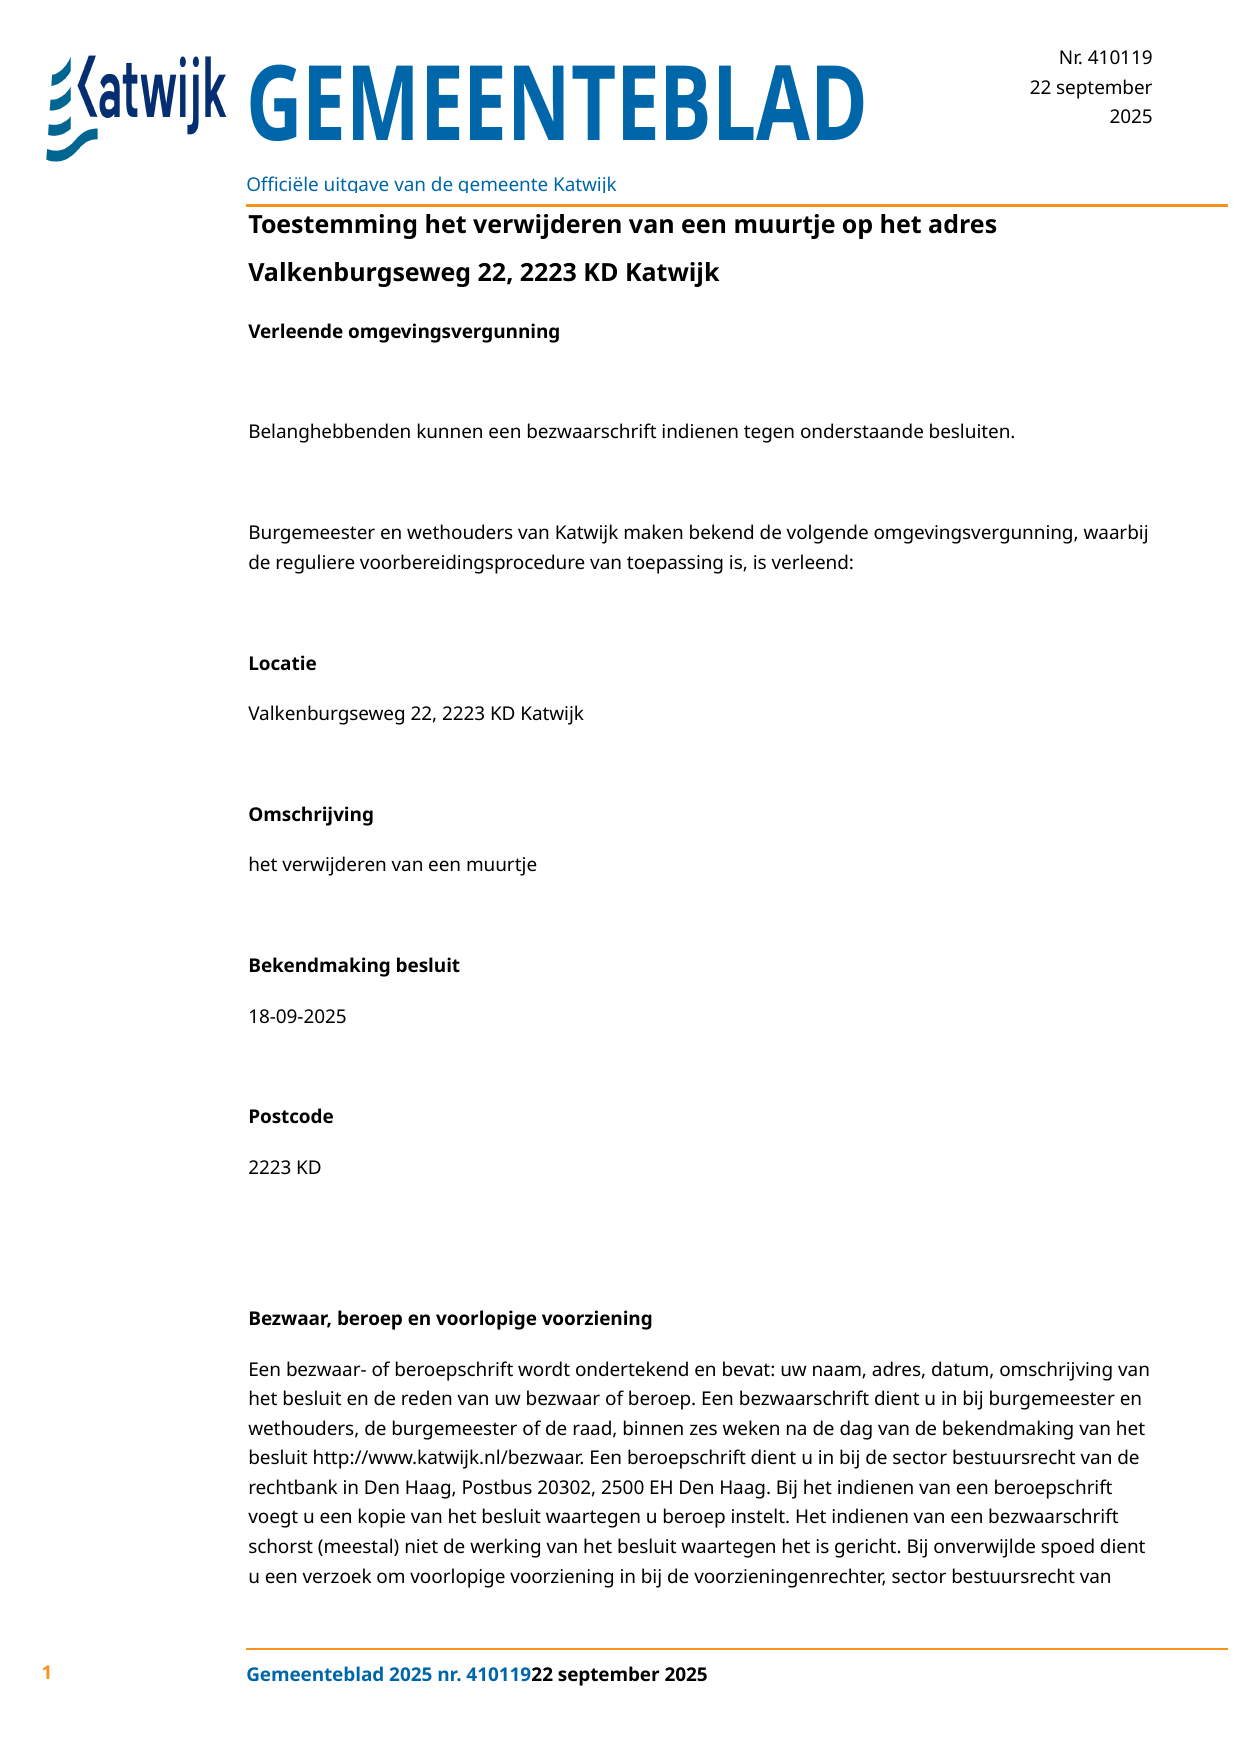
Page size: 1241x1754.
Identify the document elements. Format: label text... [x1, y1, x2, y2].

text Postcode [248, 1104, 1152, 1129]
text Locatie [248, 650, 1152, 676]
text het verwijderen van een muurtje [248, 852, 1152, 877]
text 2223 KD [248, 1154, 1152, 1180]
text Bezwaar, beroep en voorlopige voorziening [248, 1305, 1152, 1331]
text Toestemming het verwijderen van een muurtje op het adres Valkenburgseweg 22, 2223 KD Katwijk [248, 207, 1152, 288]
text Een bezwaar- of beroepschrift wordt ondertekend en bevat: uw naam, adres, datum, omschrijving van het besluit en de reden van uw bezwaar of beroep. Een bezwaarschrift dient u in bij burgemeester en wethouders, de burgemeester of de raad, binnen zes weken na de dag van de bekendmaking van het besluit http://www.katwijk.nl/bezwaar. Een beroepschrift dient u in bij de sector bestuursrecht van de rechtbank in Den Haag, Postbus 20302, 2500 EH Den Haag. Bij het indienen van een beroepschrift voegt u een kopie van het besluit waartegen u beroep instelt. Het indienen van een bezwaarschrift schorst (meestal) niet de werking van het besluit waartegen het is gericht. Bij onverwijlde spoed dient u een verzoek om voorlopige voorziening in bij de voorzieningenrechter, sector bestuursrecht van [248, 1356, 1152, 1589]
text 18-09-2025 [248, 1003, 1152, 1029]
text Belanghebbenden kunnen een bezwaarschrift indienen tegen onderstaande besluiten. [248, 419, 1152, 444]
text Bekendmaking besluit [248, 952, 1152, 978]
text Omschrijving [248, 801, 1152, 827]
text Valkenburgseweg 22, 2223 KD Katwijk [248, 700, 1152, 726]
text Burgemeester en wethouders van Katwijk maken bekend de volgende omgevingsvergunning, waarbij de reguliere voorbereidingsprocedure van toepassing is, is verleend: [248, 519, 1152, 575]
picture [41, 47, 231, 172]
text Verleende omgevingsvergunning [248, 318, 1152, 344]
